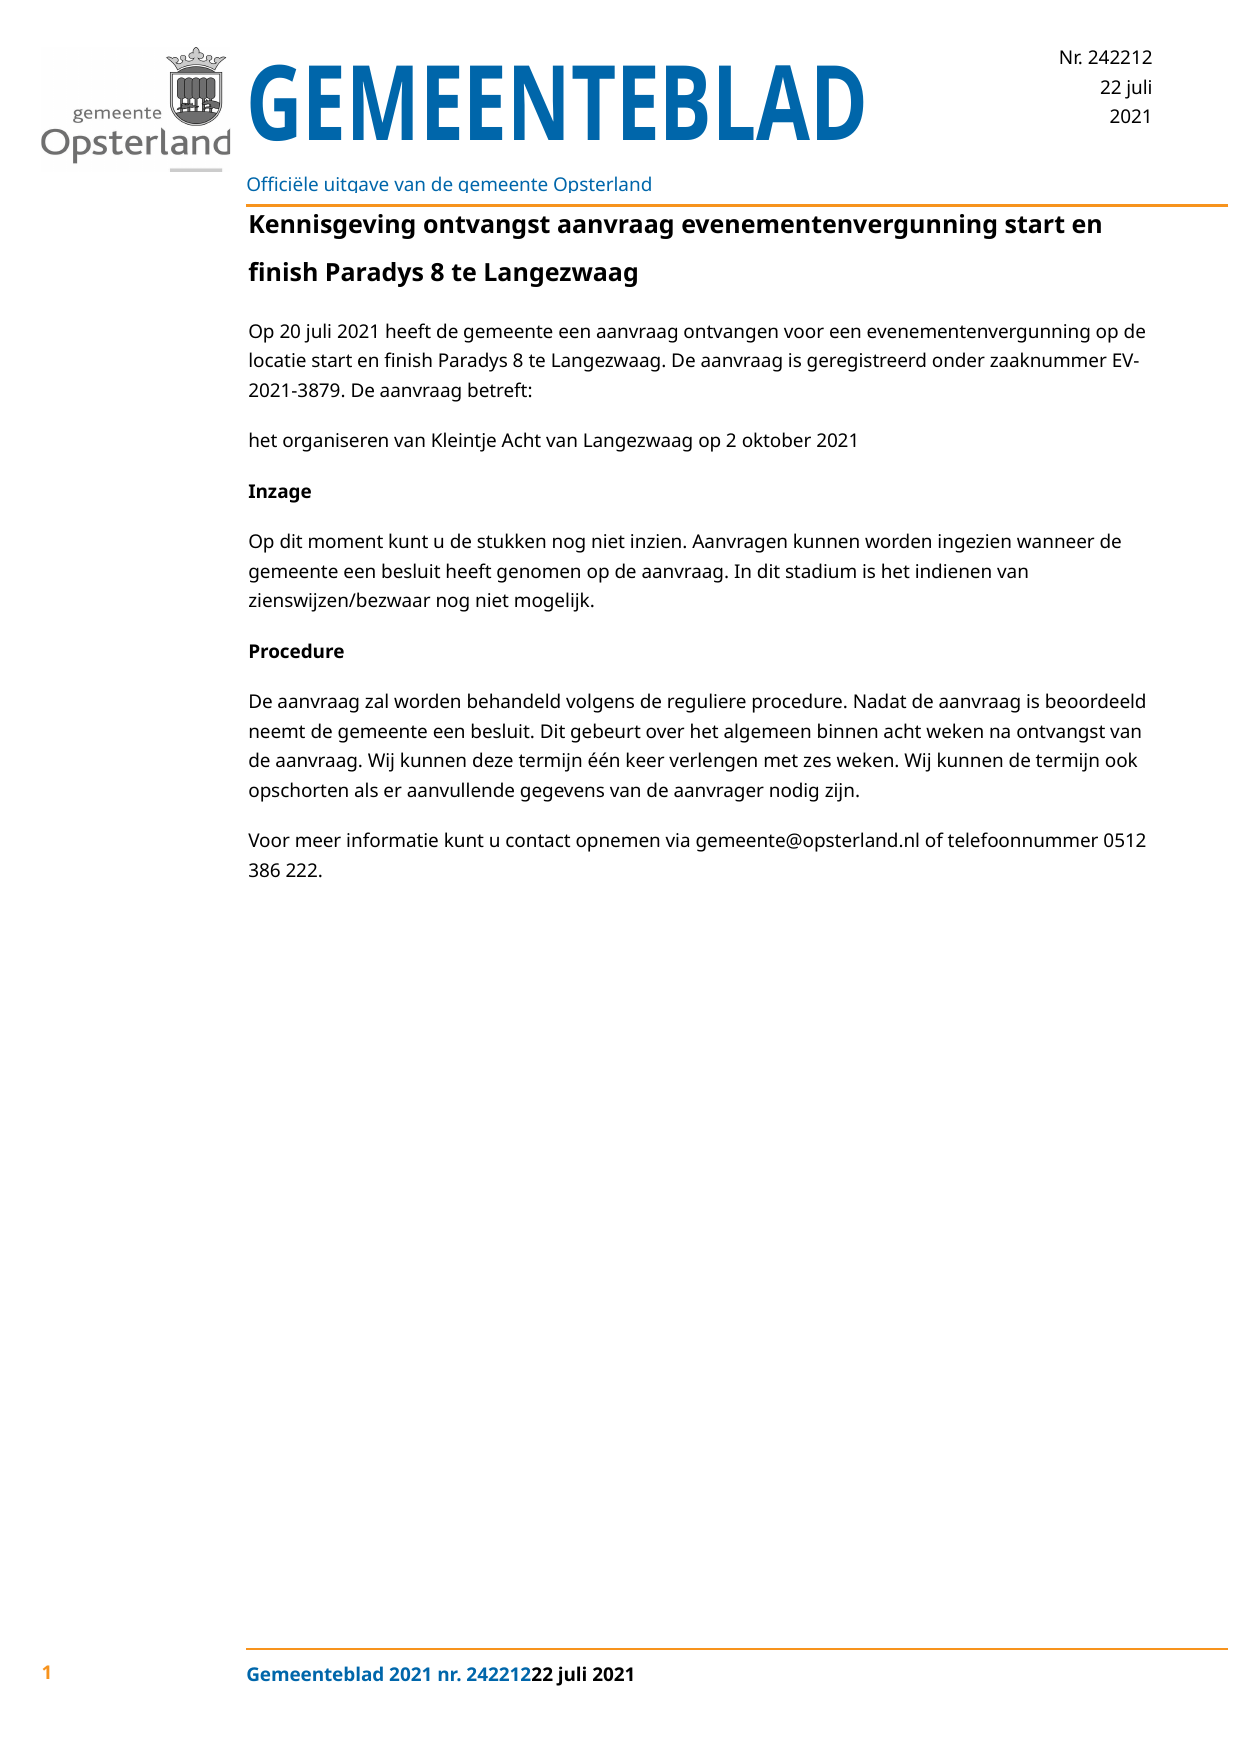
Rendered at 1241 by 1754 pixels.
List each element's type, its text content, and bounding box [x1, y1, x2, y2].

text Voor meer informatie kunt u contact opnemen via gemeente@opsterland.nl of telefoonnummer 0512 386 222. [248, 827, 1152, 883]
text Op dit moment kunt u de stukken nog niet inzien. Aanvragen kunnen worden ingezien wanneer de gemeente een besluit heeft genomen op de aanvraag. In dit stadium is het indienen van zienswijzen/bezwaar nog niet mogelijk. [248, 528, 1152, 613]
text het organiseren van Kleintje Acht van Langezwaag op 2 oktober 2021 [248, 427, 1152, 453]
picture [41, 47, 231, 172]
text Procedure [248, 638, 1152, 664]
text De aanvraag zal worden behandeld volgens de reguliere procedure. Nadat de aanvraag is beoordeeld neemt de gemeente een besluit. Dit gebeurt over het algemeen binnen acht weken na ontvangst van de aanvraag. Wij kunnen deze termijn één keer verlengen met zes weken. Wij kunnen de termijn ook opschorten als er aanvullende gegevens van de aanvrager nodig zijn. [248, 688, 1152, 803]
text Kennisgeving ontvangst aanvraag evenementenvergunning start en finish Paradys 8 te Langezwaag [248, 207, 1152, 288]
text Op 20 juli 2021 heeft de gemeente een aanvraag ontvangen voor een evenementenvergunning op de locatie start en finish Paradys 8 te Langezwaag. De aanvraag is geregistreerd onder zaaknummer EV-2021-3879. De aanvraag betreft: [248, 318, 1152, 403]
text Inzage [248, 478, 1152, 504]
